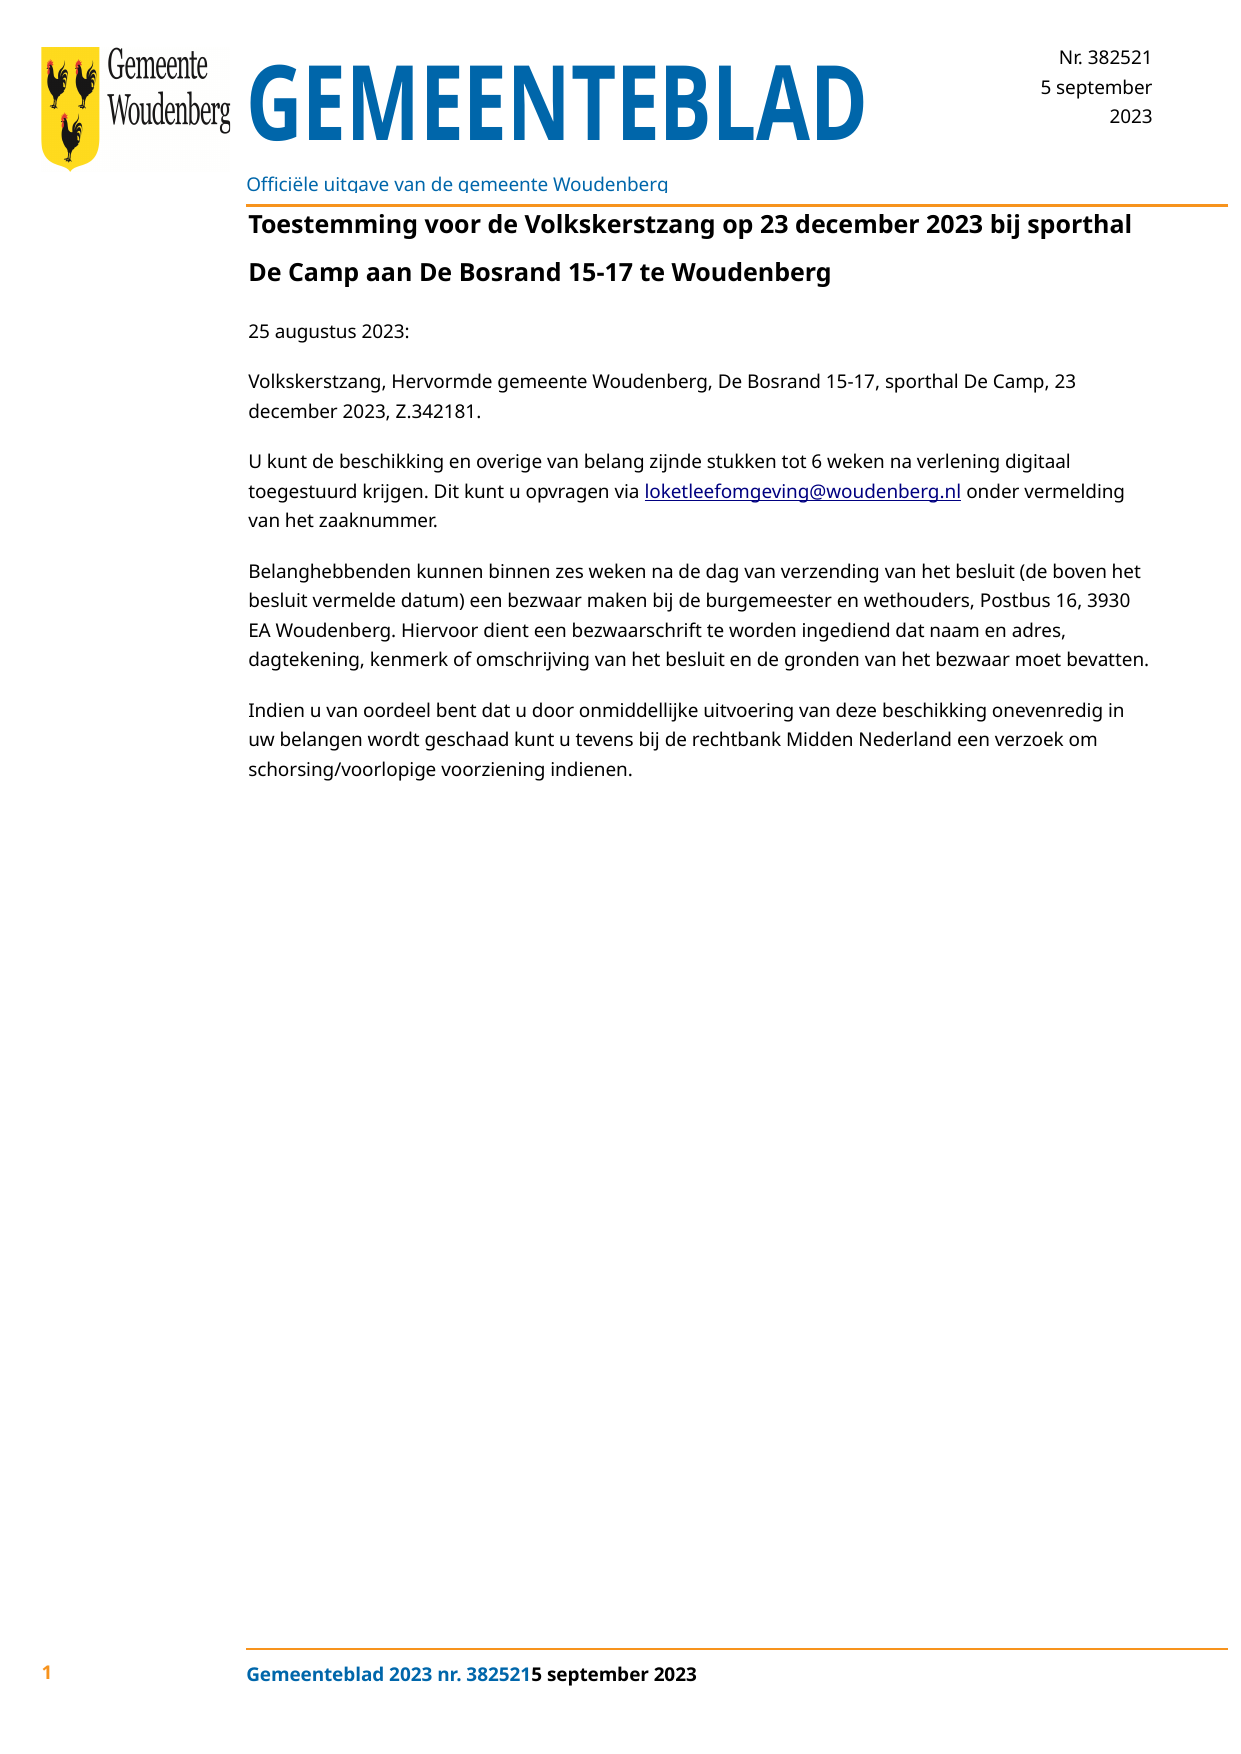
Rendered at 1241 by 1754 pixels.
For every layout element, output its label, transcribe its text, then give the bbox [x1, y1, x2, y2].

text U kunt de beschikking en overige van belang zijnde stukken tot 6 weken na verlening digitaal toegestuurd krijgen. Dit kunt u opvragen via loketleefomgeving@woudenberg.nl onder vermelding van het zaaknummer. [248, 448, 1152, 533]
text Volkskerstzang, Hervormde gemeente Woudenberg, De Bosrand 15-17, sporthal De Camp, 23 december 2023, Z.342181. [248, 368, 1152, 424]
text Indien u van oordeel bent dat u door onmiddellijke uitvoering van deze beschikking onevenredig in uw belangen wordt geschaad kunt u tevens bij de rechtbank Midden Nederland een verzoek om schorsing/voorlopige voorziening indienen. [248, 697, 1152, 782]
text Belanghebbenden kunnen binnen zes weken na de dag van verzending van het besluit (de boven het besluit vermelde datum) een bezwaar maken bij de burgemeester en wethouders, Postbus 16, 3930 EA Woudenberg. Hiervoor dient een bezwaarschrift te worden ingediend dat naam en adres, dagtekening, kenmerk of omschrijving van het besluit en de gronden van het bezwaar moet bevatten. [248, 558, 1152, 672]
text 25 augustus 2023: [248, 318, 1152, 344]
text Toestemming voor de Volkskerstzang op 23 december 2023 bij sporthal De Camp aan De Bosrand 15-17 te Woudenberg [248, 207, 1152, 288]
picture [41, 47, 231, 172]
